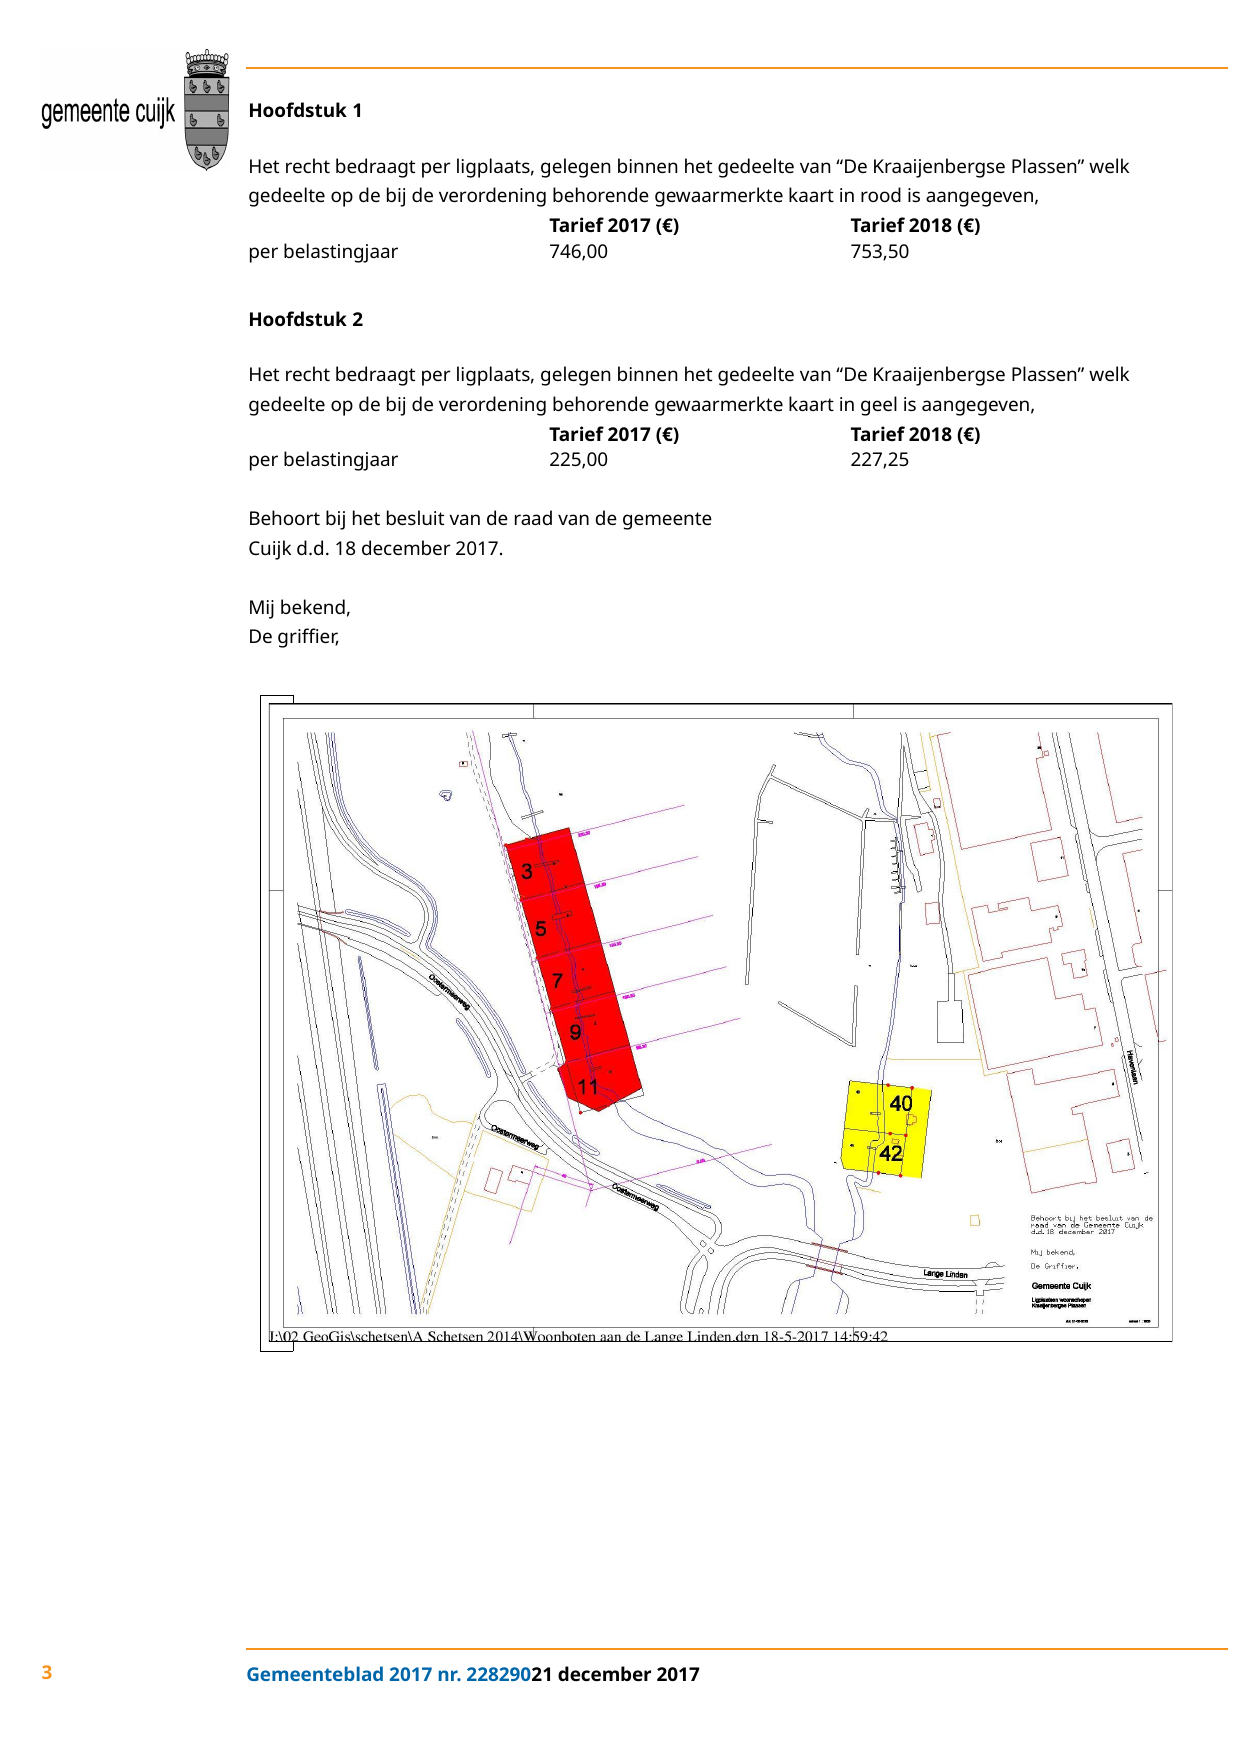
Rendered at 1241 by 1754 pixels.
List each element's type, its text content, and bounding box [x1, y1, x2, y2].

picture [41, 47, 231, 172]
picture [268, 703, 1173, 1342]
table_header Tarief 2017 (€) [549, 421, 850, 447]
table_cell 227,25 [850, 447, 1152, 502]
table_cell 746,00 [549, 238, 850, 263]
text Hoofdstuk 2 [248, 304, 1152, 332]
text Cuijk d.d. 18 december 2017. [248, 535, 1152, 561]
table_header Tarief 2018 (€) [850, 212, 1152, 238]
table_header Tarief 2018 (€) [850, 421, 1152, 447]
table_header [248, 421, 549, 447]
table_cell per belastingjaar [248, 447, 549, 502]
text Behoort bij het besluit van de raad van de gemeente [248, 505, 1152, 531]
table_header Tarief 2017 (€) [549, 212, 850, 238]
text Mij bekend, [248, 594, 1152, 620]
text Het recht bedraagt per ligplaats, gelegen binnen het gedeelte van “De Kraaijenbergse Plassen” welk gedeelte op de bij de verordening behorende gewaarmerkte kaart in geel is aangegeven, [248, 362, 1152, 417]
text De griffier, [248, 623, 1152, 649]
table_header [248, 212, 549, 238]
table_cell 225,00 [549, 447, 850, 502]
text Hoofdstuk 1 [248, 95, 1152, 123]
text Het recht bedraagt per ligplaats, gelegen binnen het gedeelte van “De Kraaijenbergse Plassen” welk gedeelte op de bij de verordening behorende gewaarmerkte kaart in rood is aangegeven, [248, 153, 1152, 208]
table_cell per belastingjaar [248, 238, 549, 263]
table_cell 753,50 [850, 238, 1152, 263]
